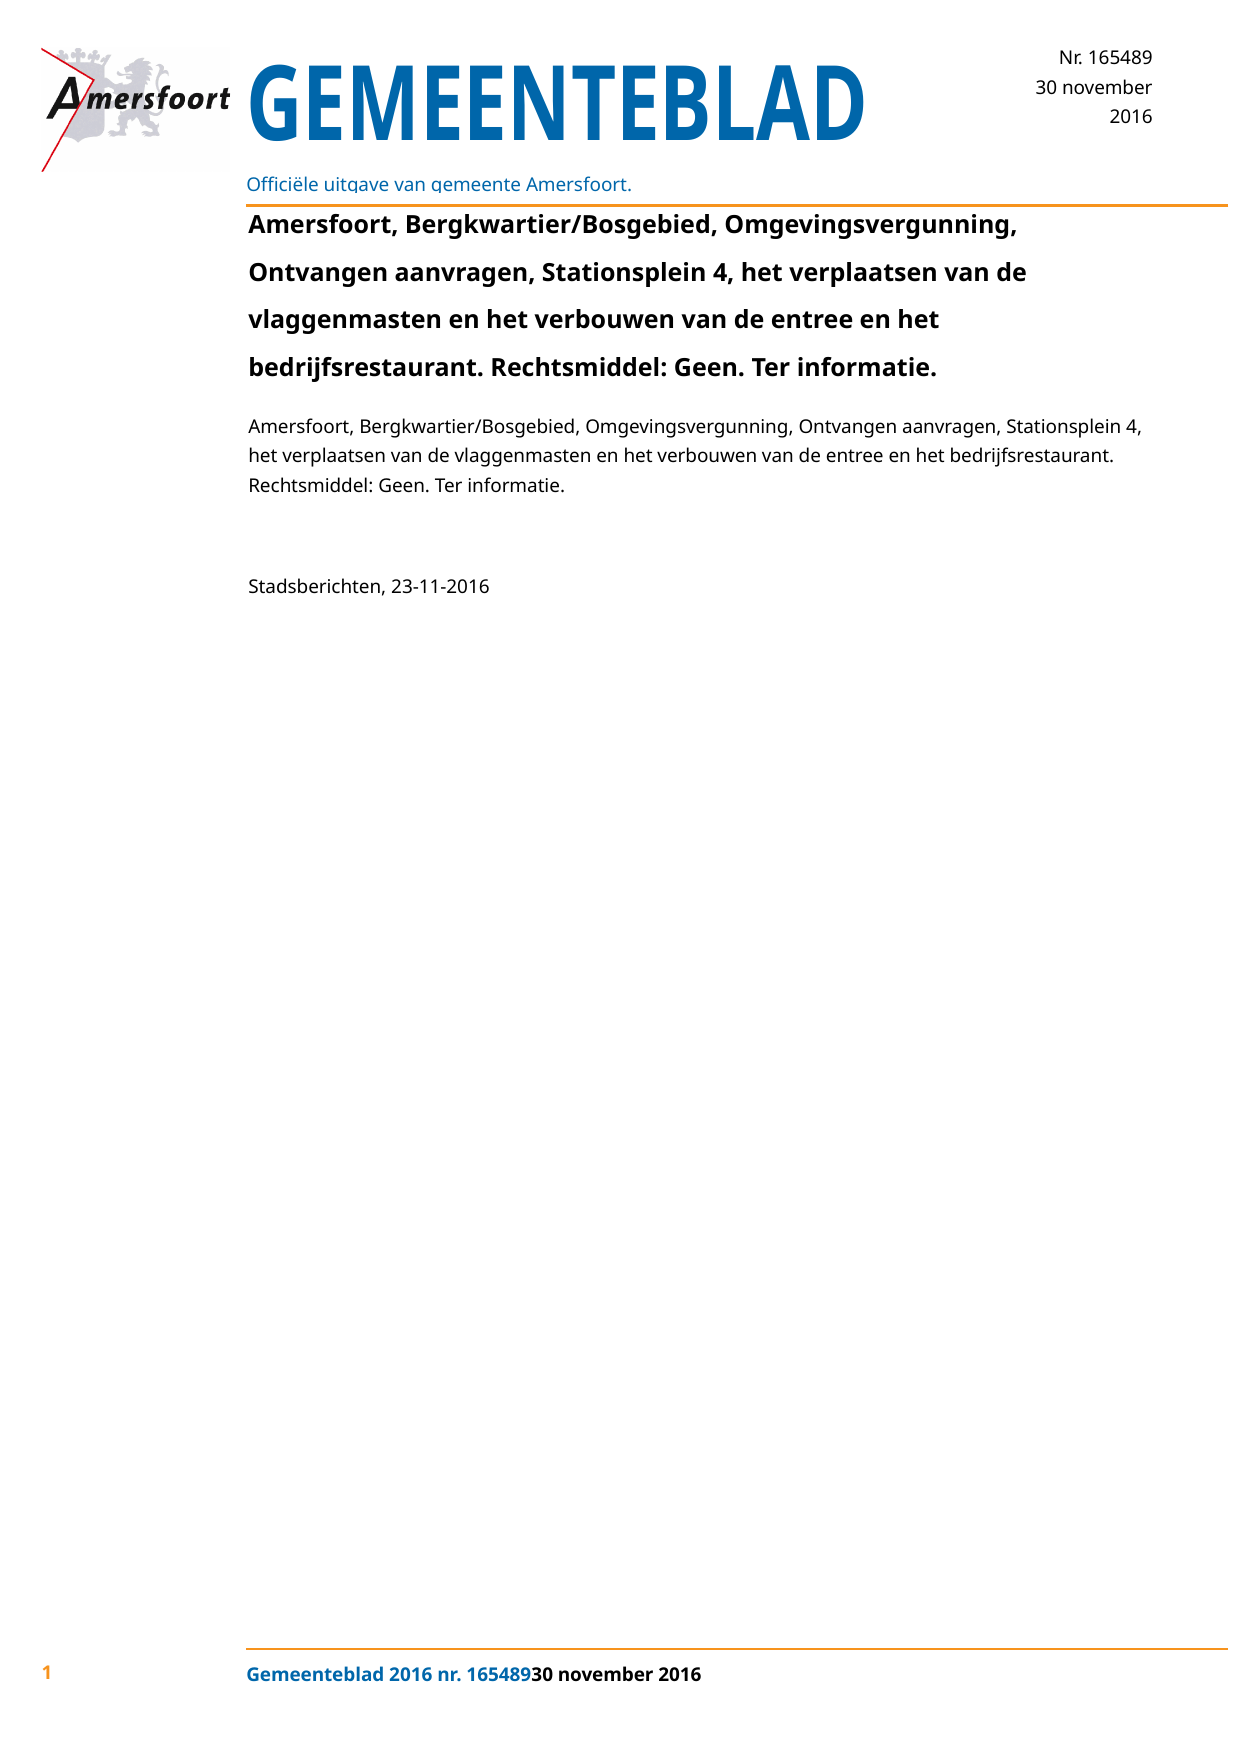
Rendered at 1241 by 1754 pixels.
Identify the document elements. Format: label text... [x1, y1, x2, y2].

picture [41, 47, 231, 172]
text Amersfoort, Bergkwartier/Bosgebied, Omgevingsvergunning, Ontvangen aanvragen, Stationsplein 4, het verplaatsen van de vlaggenmasten en het verbouwen van de entree en het bedrijfsrestaurant. Rechtsmiddel: Geen. Ter informatie. [248, 207, 1152, 384]
text Amersfoort, Bergkwartier/Bosgebied, Omgevingsvergunning, Ontvangen aanvragen, Stationsplein 4, het verplaatsen van de vlaggenmasten en het verbouwen van de entree en het bedrijfsrestaurant. Rechtsmiddel: Geen. Ter informatie. [248, 413, 1152, 498]
text Stadsberichten, 23-11-2016 [248, 573, 1152, 599]
